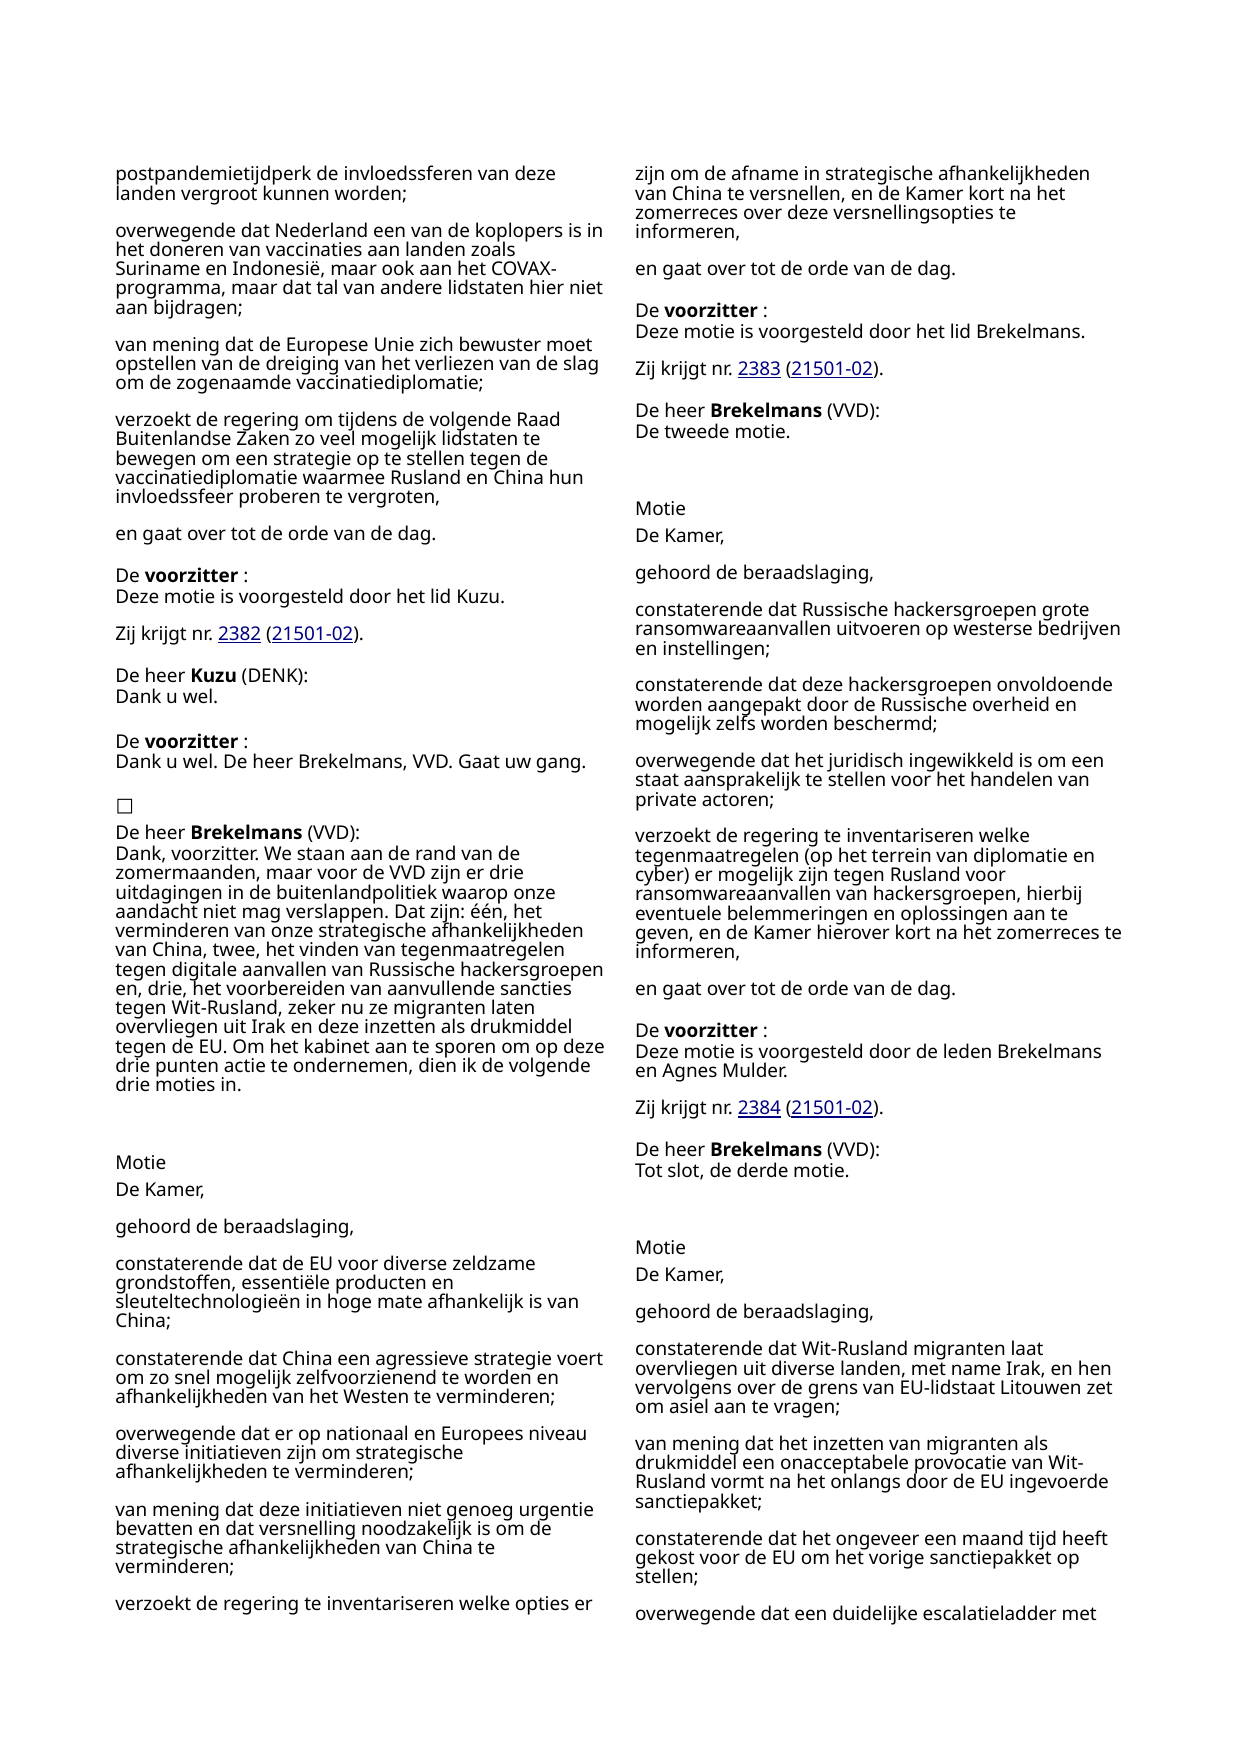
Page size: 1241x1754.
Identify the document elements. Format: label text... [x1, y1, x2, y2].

text zijn om de afname in strategische afhankelijkheden van China te versnellen, en de Kamer kort na het zomerreces over deze versnellingsopties te informeren, [635, 165, 1125, 242]
text Dank u wel. [115, 688, 605, 707]
text en gaat over tot de orde van de dag. [115, 525, 605, 544]
text gehoord de beraadslaging, [635, 1303, 1125, 1322]
text van mening dat de Europese Unie zich bewuster moet opstellen van de dreiging van het verliezen van de slag om de zogenaamde vaccinatiediplomatie; [115, 336, 605, 393]
text ⬜ [115, 794, 605, 819]
text gehoord de beraadslaging, [115, 1218, 605, 1237]
text Zij krijgt nr. 2383 (21501-02). [635, 360, 1125, 379]
text Zij krijgt nr. 2384 (21501-02). [635, 1099, 1125, 1118]
text constaterende dat Russische hackersgroepen grote ransomwareaanvallen uitvoeren op westerse bedrijven en instellingen; [635, 601, 1125, 659]
text De Kamer, [115, 1181, 605, 1200]
text gehoord de beraadslaging, [635, 564, 1125, 583]
text Deze motie is voorgesteld door het lid Kuzu. [115, 588, 605, 607]
text Motie [635, 495, 1125, 521]
text De Kamer, [635, 1266, 1125, 1286]
text postpandemietijdperk de invloedssferen van deze landen vergroot kunnen worden; [115, 165, 605, 204]
text constaterende dat de EU voor diverse zeldzame grondstoffen, essentiële producten en sleuteltechnologieën in hoge mate afhankelijk is van China; [115, 1255, 605, 1332]
text Motie [115, 1149, 605, 1175]
text Dank u wel. De heer Brekelmans, VVD. Gaat uw gang. [115, 753, 605, 773]
text constaterende dat deze hackersgroepen onvoldoende worden aangepakt door de Russische overheid en mogelijk zelfs worden beschermd; [635, 676, 1125, 734]
text De voorzitter : [635, 1017, 1125, 1043]
text en gaat over tot de orde van de dag. [635, 260, 1125, 279]
text De voorzitter : [115, 728, 605, 753]
text De heer Kuzu (DENK): [115, 662, 605, 688]
text Deze motie is voorgesteld door het lid Brekelmans. [635, 323, 1125, 342]
text overwegende dat Nederland een van de koplopers is in het doneren van vaccinaties aan landen zoals Suriname en Indonesië, maar ook aan het COVAX-programma, maar dat tal van andere lidstaten hier niet aan bijdragen; [115, 222, 605, 318]
text Deze motie is voorgesteld door de leden Brekelmans en Agnes Mulder. [635, 1043, 1125, 1081]
text De Kamer, [635, 527, 1125, 546]
text van mening dat het inzetten van migranten als drukmiddel een onacceptabele provocatie van Wit-Rusland vormt na het onlangs door de EU ingevoerde sanctiepakket; [635, 1435, 1125, 1512]
text overwegende dat het juridisch ingewikkeld is om een staat aansprakelijk te stellen voor het handelen van private actoren; [635, 752, 1125, 810]
text constaterende dat China een agressieve strategie voert om zo snel mogelijk zelfvoorzienend te worden en afhankelijkheden van het Westen te verminderen; [115, 1349, 605, 1407]
text verzoekt de regering om tijdens de volgende Raad Buitenlandse Zaken zo veel mogelijk lidstaten te bewegen om een strategie op te stellen tegen de vaccinatiediplomatie waarmee Rusland en China hun invloedssfeer proberen te vergroten, [115, 411, 605, 507]
text Dank, voorzitter. We staan aan de rand van de zomermaanden, maar voor de VVD zijn er drie uitdagingen in de buitenlandpolitiek waarop onze aandacht niet mag verslappen. Dat zijn: één, het verminderen van onze strategische afhankelijkheden van China, twee, het vinden van tegenmaatregelen tegen digitale aanvallen van Russische hackersgroepen en, drie, het voorbereiden van aanvullende sancties tegen Wit-Rusland, zeker nu ze migranten laten overvliegen uit Irak en deze inzetten als drukmiddel tegen de EU. Om het kabinet aan te sporen om op deze drie punten actie te ondernemen, dien ik de volgende drie moties in. [115, 845, 605, 1096]
text De voorzitter : [635, 297, 1125, 323]
text De heer Brekelmans (VVD): [635, 397, 1125, 423]
text constaterende dat het ongeveer een maand tijd heeft gekost voor de EU om het vorige sanctiepakket op stellen; [635, 1530, 1125, 1588]
text overwegende dat een duidelijke escalatieladder met [635, 1605, 1125, 1624]
text De voorzitter : [115, 562, 605, 588]
text van mening dat deze initiatieven niet genoeg urgentie bevatten en dat versnelling noodzakelijk is om de strategische afhankelijkheden van China te verminderen; [115, 1501, 605, 1578]
text De tweede motie. [635, 423, 1125, 442]
text overwegende dat er op nationaal en Europees niveau diverse initiatieven zijn om strategische afhankelijkheden te verminderen; [115, 1425, 605, 1483]
text De heer Brekelmans (VVD): [115, 819, 605, 845]
text verzoekt de regering te inventariseren welke opties er [115, 1595, 605, 1614]
text en gaat over tot de orde van de dag. [635, 980, 1125, 999]
text Tot slot, de derde motie. [635, 1162, 1125, 1181]
text verzoekt de regering te inventariseren welke tegenmaatregelen (op het terrein van diplomatie en cyber) er mogelijk zijn tegen Rusland voor ransomwareaanvallen van hackersgroepen, hierbij eventuele belemmeringen en oplossingen aan te geven, en de Kamer hierover kort na het zomerreces te informeren, [635, 827, 1125, 962]
text Zij krijgt nr. 2382 (21501-02). [115, 625, 605, 644]
text Motie [635, 1234, 1125, 1260]
text De heer Brekelmans (VVD): [635, 1136, 1125, 1162]
text constaterende dat Wit-Rusland migranten laat overvliegen uit diverse landen, met name Irak, en hen vervolgens over de grens van EU-lidstaat Litouwen zet om asiel aan te vragen; [635, 1340, 1125, 1417]
